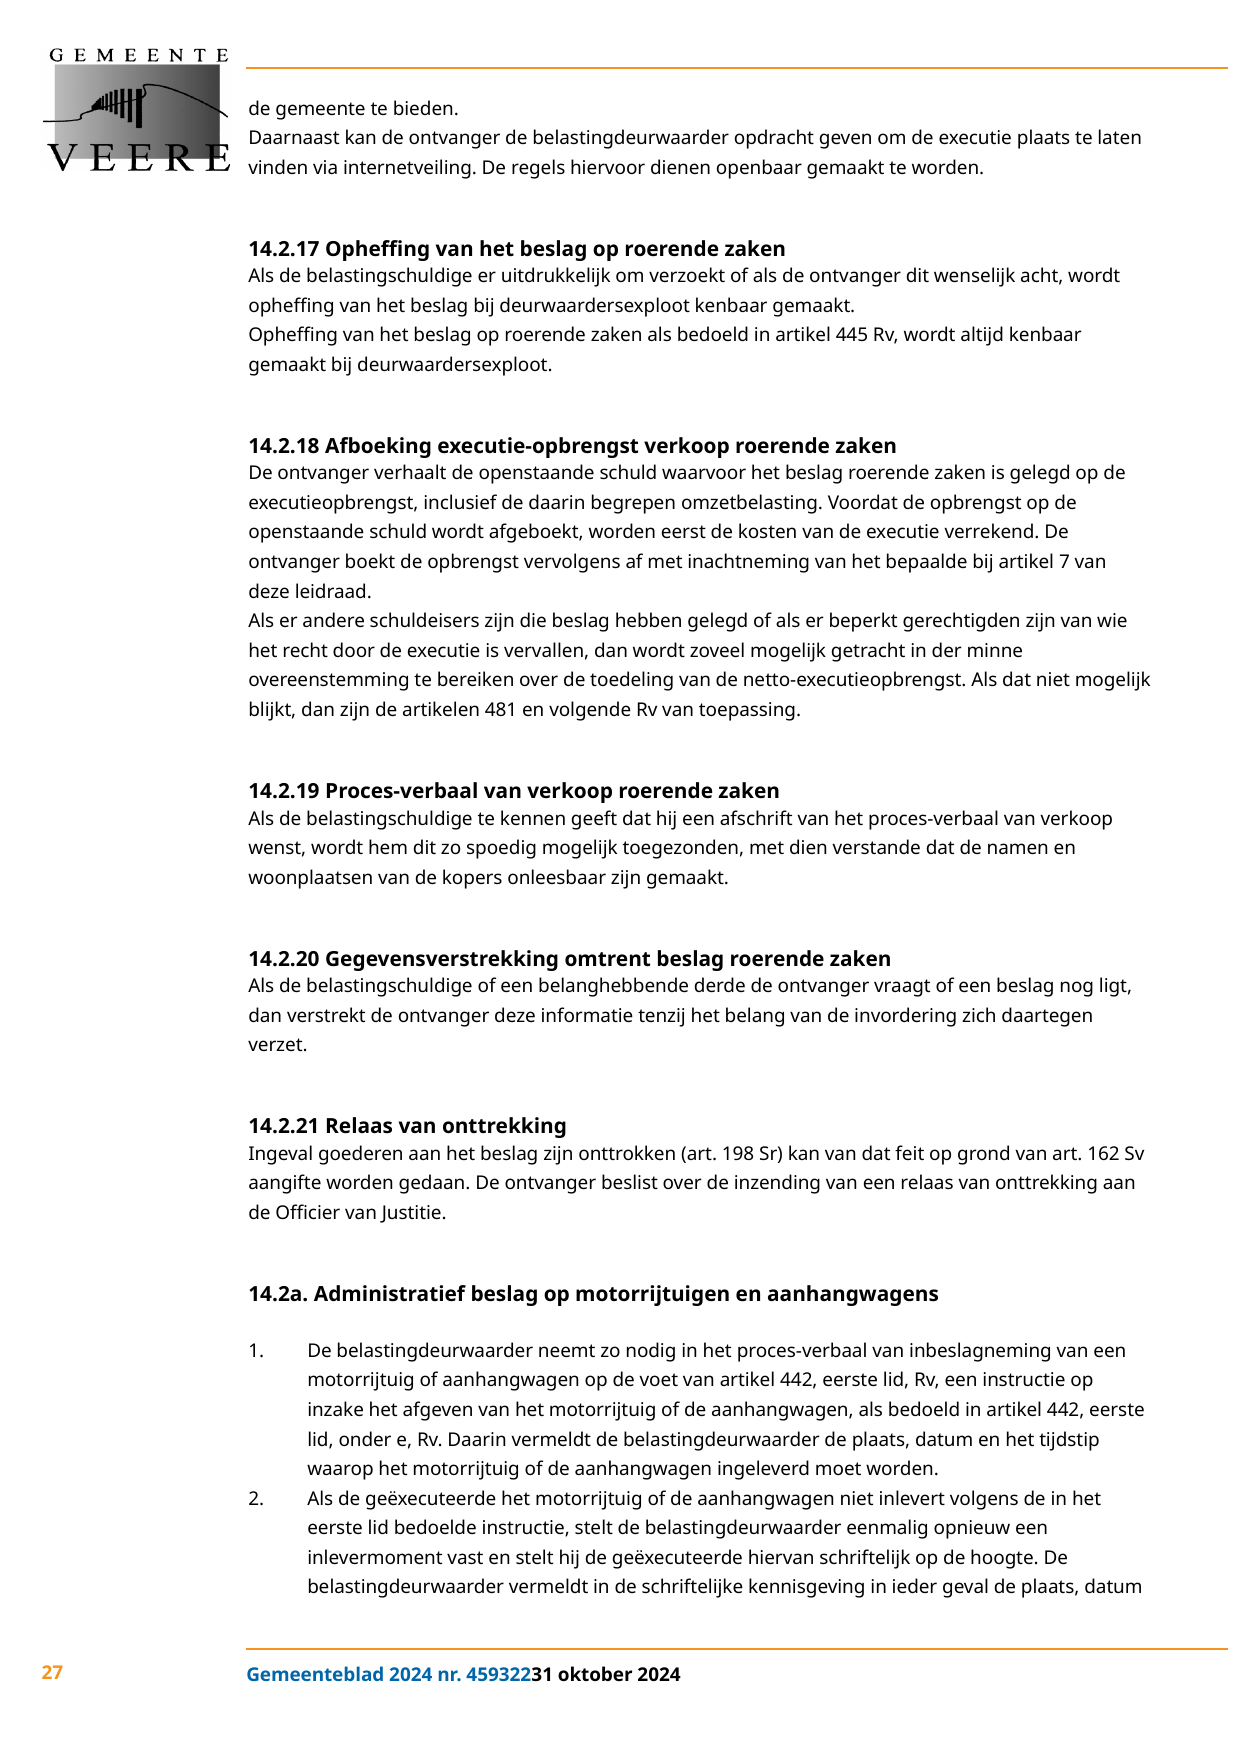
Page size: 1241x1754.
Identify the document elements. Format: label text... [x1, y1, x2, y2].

text 14.2a. Administratief beslag op motorrijtuigen en aanhangwagens [248, 1279, 1152, 1307]
text 14.2.21 Relaas van onttrekking [248, 1111, 1152, 1140]
text 14.2.20 Gegevensverstrekking omtrent beslag roerende zaken [248, 944, 1152, 972]
text Als de belastingschuldige er uitdrukkelijk om verzoekt of als de ontvanger dit wenselijk acht, wordt opheffing van het beslag bij deurwaardersexploot kenbaar gemaakt. [248, 262, 1152, 318]
text 14.2.19 Proces-verbaal van verkoop roerende zaken [248, 776, 1152, 805]
text Daarnaast kan de ontvanger de belastingdeurwaarder opdracht geven om de executie plaats te laten vinden via internetveiling. De regels hiervoor dienen openbaar gemaakt te worden. [248, 124, 1152, 180]
text Als er andere schuldeisers zijn die beslag hebben gelegd of als er beperkt gerechtigden zijn van wie het recht door de executie is vervallen, dan wordt zoveel mogelijk getracht in der minne overeenstemming te bereiken over de toedeling van de netto-executieopbrengst. Als dat niet mogelijk blijkt, dan zijn de artikelen 481 en volgende Rv van toepassing. [248, 607, 1152, 722]
picture [41, 47, 231, 172]
text De ontvanger verhaalt de openstaande schuld waarvoor het beslag roerende zaken is gelegd op de executieopbrengst, inclusief de daarin begrepen omzetbelasting. Voordat de opbrengst op de openstaande schuld wordt afgeboekt, worden eerst de kosten van de executie verrekend. De ontvanger boekt de opbrengst vervolgens af met inachtneming van het bepaalde bij artikel 7 van deze leidraad. [248, 459, 1152, 604]
list De belastingdeurwaarder neemt zo nodig in het proces-verbaal van inbeslagneming van een motorrijtuig of aanhangwagen op de voet van artikel 442, eerste lid, Rv, een instructie op inzake het afgeven van het motorrijtuig of de aanhangwagen, als bedoeld in artikel 442, eerste lid, onder e, Rv. Daarin vermeldt de belastingdeurwaarder de plaats, datum en het tijdstip waarop het motorrijtuig of de aanhangwagen ingeleverd moet worden. [248, 1337, 1152, 1481]
text Als de belastingschuldige of een belanghebbende derde de ontvanger vraagt of een beslag nog ligt, dan verstrekt de ontvanger deze informatie tenzij het belang van de invordering zich daartegen verzet. [248, 972, 1152, 1057]
text 14.2.17 Opheffing van het beslag op roerende zaken [248, 234, 1152, 262]
text Als de belastingschuldige te kennen geeft dat hij een afschrift van het proces-verbaal van verkoop wenst, wordt hem dit zo spoedig mogelijk toegezonden, met dien verstande dat de namen en woonplaatsen van de kopers onleesbaar zijn gemaakt. [248, 805, 1152, 889]
text de gemeente te bieden. [248, 95, 1152, 121]
text 14.2.18 Afboeking executie-opbrengst verkoop roerende zaken [248, 431, 1152, 459]
text Opheffing van het beslag op roerende zaken als bedoeld in artikel 445 Rv, wordt altijd kenbaar gemaakt bij deurwaardersexploot. [248, 322, 1152, 377]
list Als de geëxecuteerde het motorrijtuig of de aanhangwagen niet inlevert volgens de in het eerste lid bedoelde instructie, stelt de belastingdeurwaarder eenmalig opnieuw een inlevermoment vast en stelt hij de geëxecuteerde hiervan schriftelijk op de hoogte. De belastingdeurwaarder vermeldt in de schriftelijke kennisgeving in ieder geval de plaats, datum [248, 1485, 1152, 1599]
text Ingeval goederen aan het beslag zijn onttrokken (art. 198 Sr) kan van dat feit op grond van art. 162 Sv aangifte worden gedaan. De ontvanger beslist over de inzending van een relaas van onttrekking aan de Officier van Justitie. [248, 1140, 1152, 1225]
